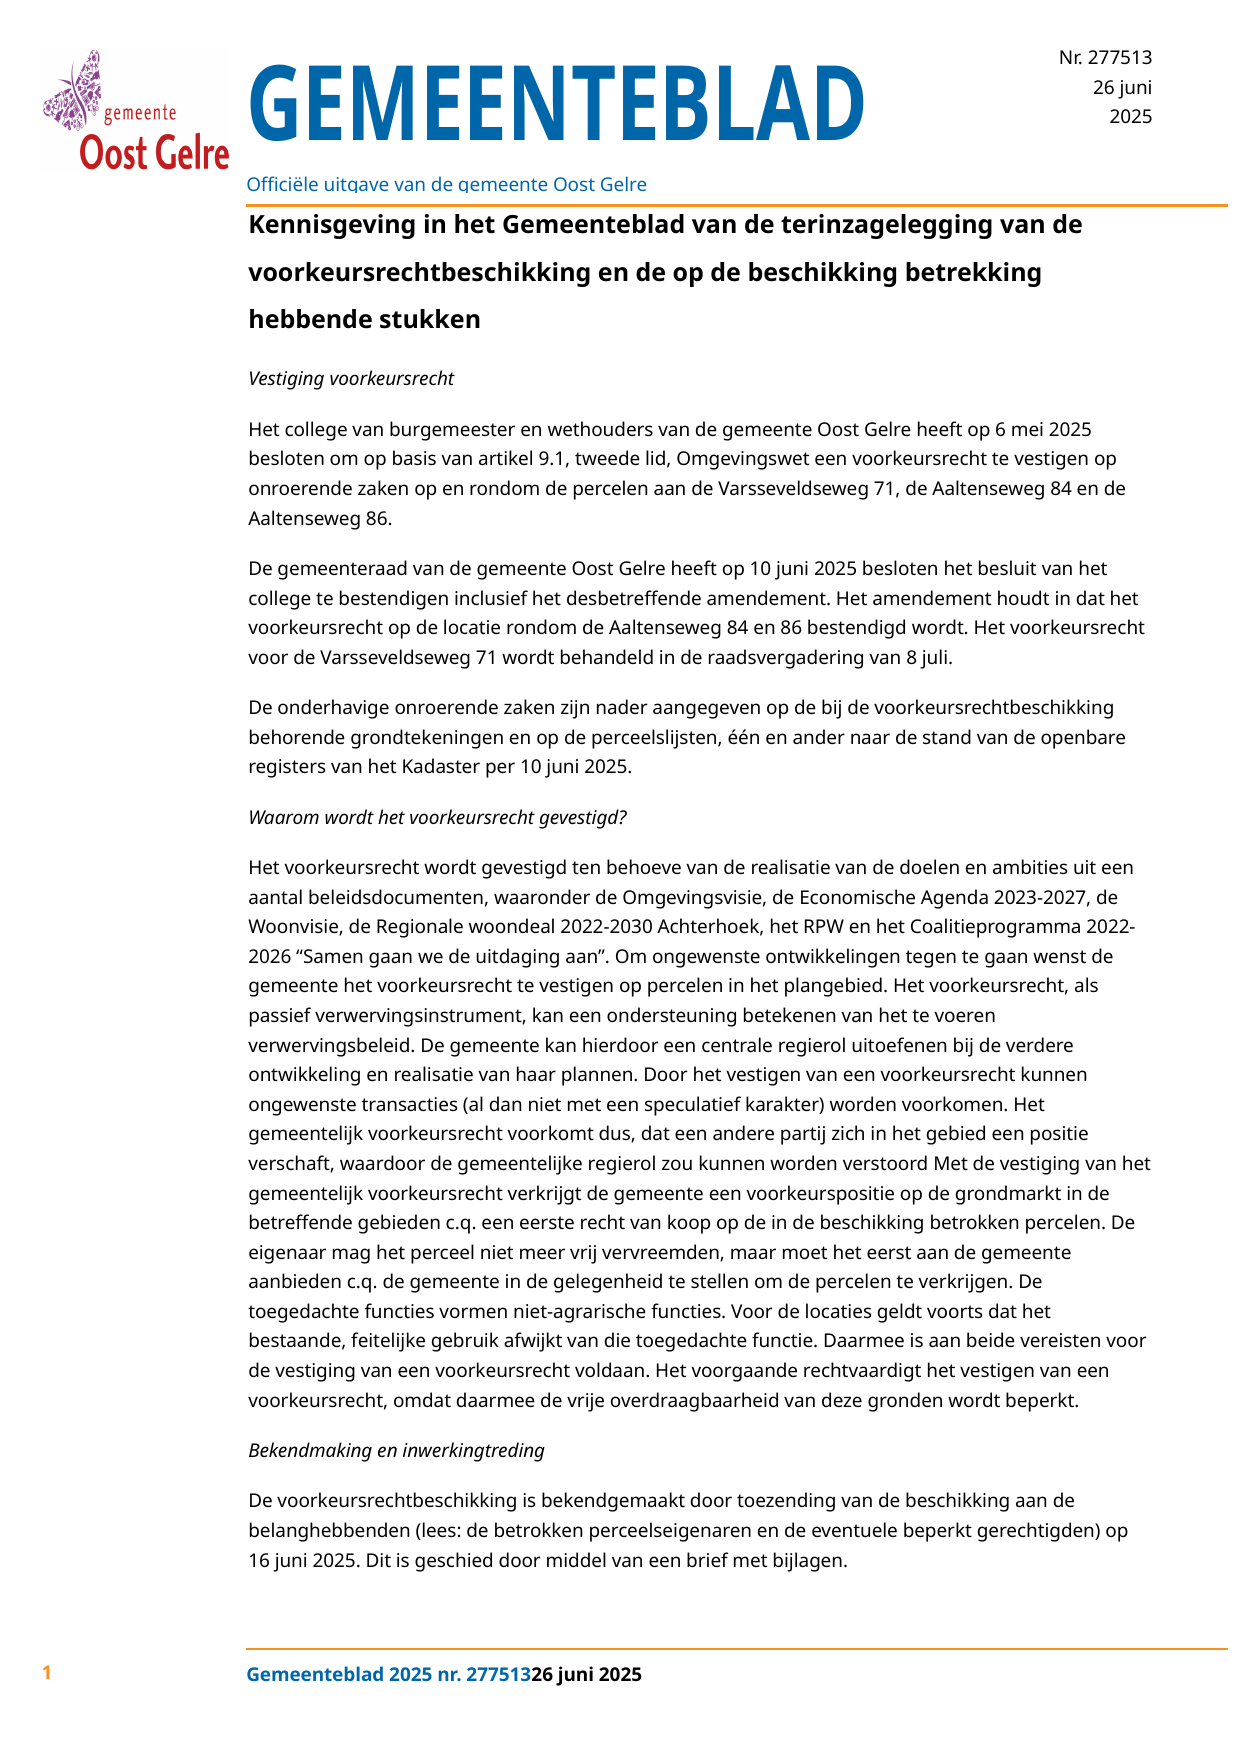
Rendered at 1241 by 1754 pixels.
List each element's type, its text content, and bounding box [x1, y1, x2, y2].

text Vestiging voorkeursrecht [248, 366, 1152, 391]
text De gemeenteraad van de gemeente Oost Gelre heeft op 10 juni 2025 besloten het besluit van het college te bestendigen inclusief het desbetreffende amendement. Het amendement houdt in dat het voorkeursrecht op de locatie rondom de Aaltenseweg 84 en 86 bestendigd wordt. Het voorkeursrecht voor de Varsseveldseweg 71 wordt behandeld in de raadsvergadering van 8 juli. [248, 555, 1152, 669]
text Het college van burgemeester en wethouders van de gemeente Oost Gelre heeft op 6 mei 2025 besloten om op basis van artikel 9.1, tweede lid, Omgevingswet een voorkeursrecht te vestigen op onroerende zaken op en rondom de percelen aan de Varsseveldseweg 71, de Aaltenseweg 84 en de Aaltenseweg 86. [248, 416, 1152, 530]
text Kennisgeving in het Gemeenteblad van de terinzagelegging van de voorkeursrechtbeschikking en de op de beschikking betrekking hebbende stukken [248, 207, 1152, 336]
text Waarom wordt het voorkeursrecht gevestigd? [248, 804, 1152, 829]
text De onderhavige onroerende zaken zijn nader aangegeven op de bij de voorkeursrechtbeschikking behorende grondtekeningen en op de perceelslijsten, één en ander naar de stand van de openbare registers van het Kadaster per 10 juni 2025. [248, 694, 1152, 779]
text De voorkeursrechtbeschikking is bekendgemaakt door toezending van de beschikking aan de belanghebbenden (lees: de betrokken perceelseigenaren en de eventuele beperkt gerechtigden) op 16 juni 2025. Dit is geschied door middel van een brief met bijlagen. [248, 1488, 1152, 1572]
text Bekendmaking en inwerkingtreding [248, 1437, 1152, 1463]
text Het voorkeursrecht wordt gevestigd ten behoeve van de realisatie van de doelen en ambities uit een aantal beleidsdocumenten, waaronder de Omgevingsvisie, de Economische Agenda 2023-2027, de Woonvisie, de Regionale woondeal 2022-2030 Achterhoek, het RPW en het Coalitieprogramma 2022-2026 “Samen gaan we de uitdaging aan”. Om ongewenste ontwikkelingen tegen te gaan wenst de gemeente het voorkeursrecht te vestigen op percelen in het plangebied. Het voorkeursrecht, als passief verwervingsinstrument, kan een ondersteuning betekenen van het te voeren verwervingsbeleid. De gemeente kan hierdoor een centrale regierol uitoefenen bij de verdere ontwikkeling en realisatie van haar plannen. Door het vestigen van een voorkeursrecht kunnen ongewenste transacties (al dan niet met een speculatief karakter) worden voorkomen. Het gemeentelijk voorkeursrecht voorkomt dus, dat een andere partij zich in het gebied een positie verschaft, waardoor de gemeentelijke regierol zou kunnen worden verstoord Met de vestiging van het gemeentelijk voorkeursrecht verkrijgt de gemeente een voorkeurspositie op de grondmarkt in de betreffende gebieden c.q. een eerste recht van koop op de in de beschikking betrokken percelen. De eigenaar mag het perceel niet meer vrij vervreemden, maar moet het eerst aan de gemeente aanbieden c.q. de gemeente in de gelegenheid te stellen om de percelen te verkrijgen. De toegedachte functies vormen niet-agrarische functies. Voor de locaties geldt voorts dat het bestaande, feitelijke gebruik afwijkt van die toegedachte functie. Daarmee is aan beide vereisten voor de vestiging van een voorkeursrecht voldaan. Het voorgaande rechtvaardigt het vestigen van een voorkeursrecht, omdat daarmee de vrije overdraagbaarheid van deze gronden wordt beperkt. [248, 854, 1152, 1412]
picture [41, 47, 231, 172]
